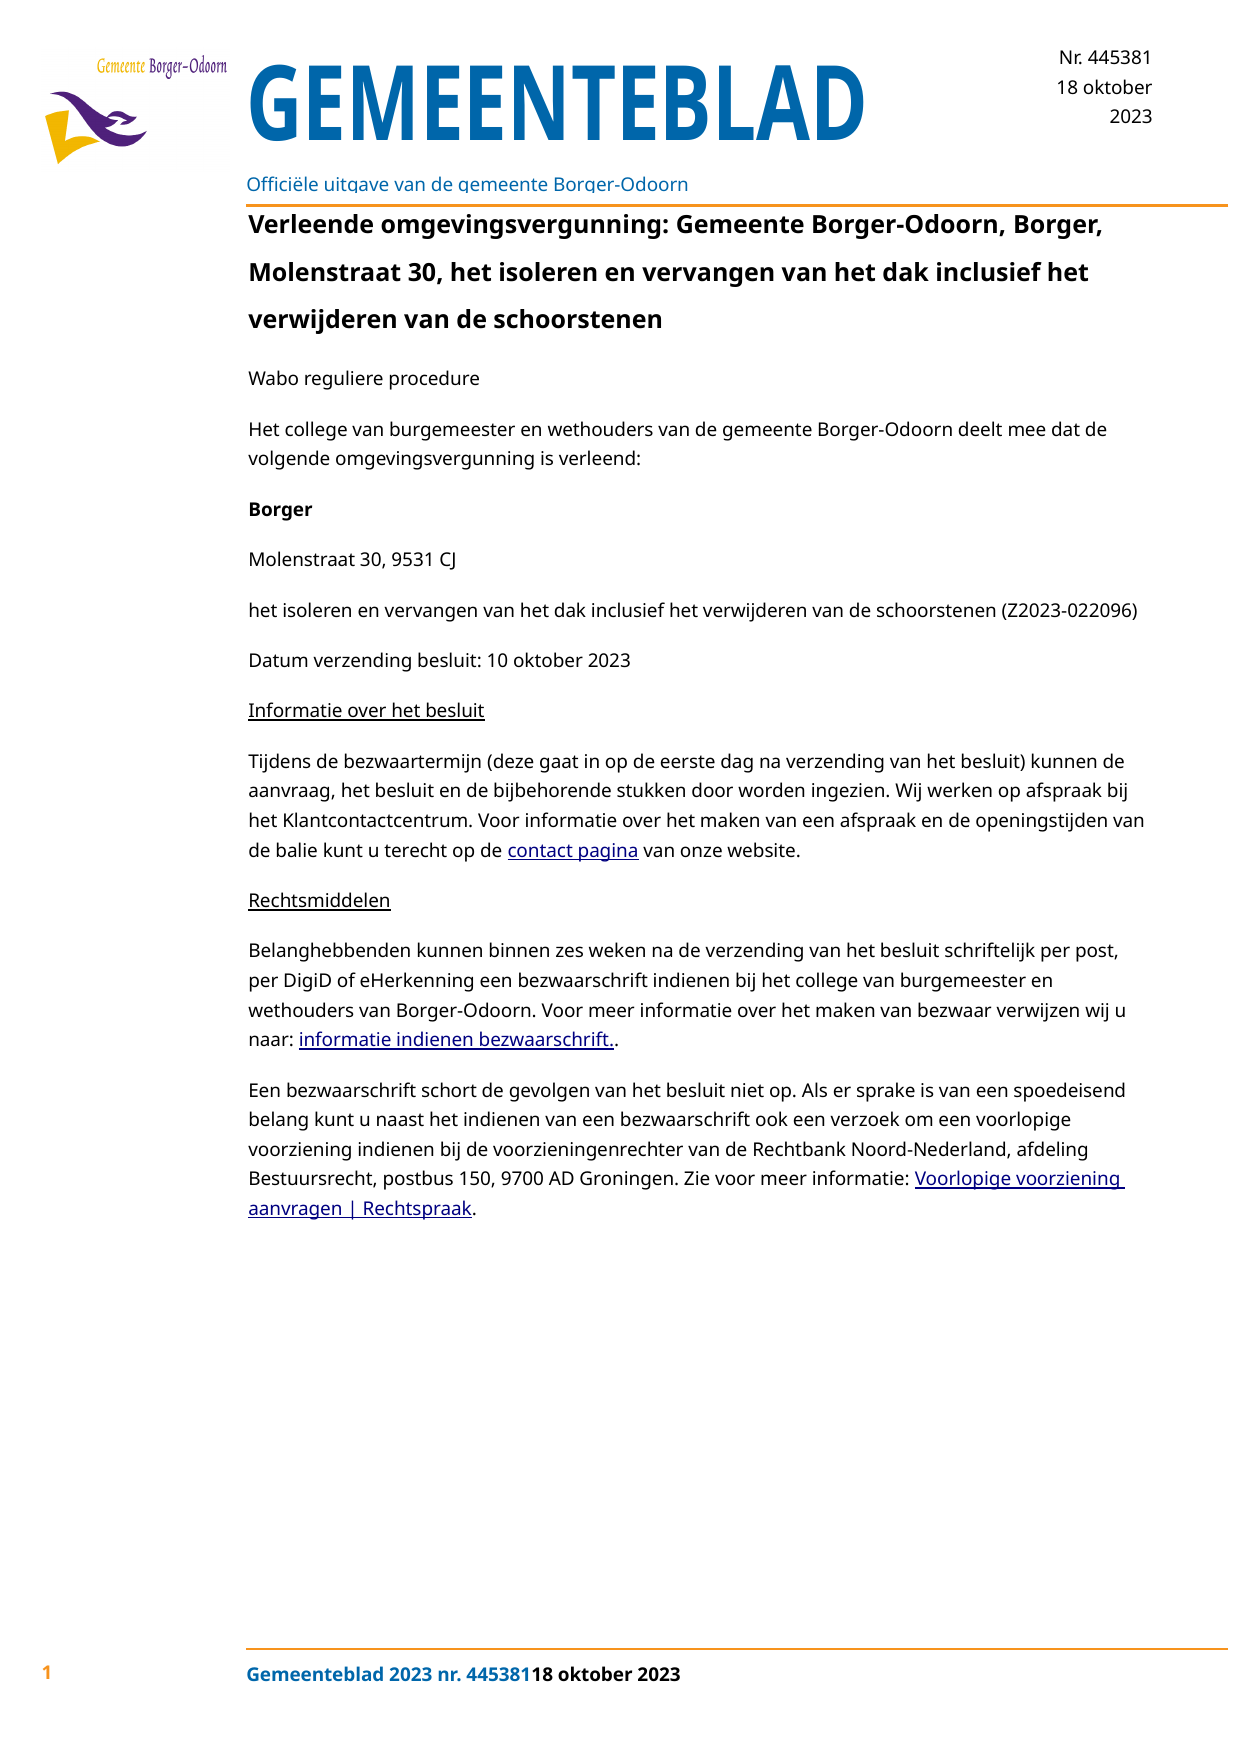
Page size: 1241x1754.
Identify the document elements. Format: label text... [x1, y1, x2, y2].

text Het college van burgemeester en wethouders van de gemeente Borger-Odoorn deelt mee dat de volgende omgevingsvergunning is verleend: [248, 416, 1152, 471]
text Verleende omgevingsvergunning: Gemeente Borger-Odoorn, Borger, Molenstraat 30, het isoleren en vervangen van het dak inclusief het verwijderen van de schoorstenen [248, 207, 1152, 336]
text Molenstraat 30, 9531 CJ [248, 546, 1152, 572]
text Wabo reguliere procedure [248, 366, 1152, 391]
text Belanghebbenden kunnen binnen zes weken na de verzending van het besluit schriftelijk per post, per DigiD of eHerkenning een bezwaarschrift indienen bij het college van burgemeester en wethouders van Borger-Odoorn. Voor meer informatie over het maken van bezwaar verwijzen wij u naar: informatie indienen bezwaarschrift.. [248, 938, 1152, 1052]
picture [41, 47, 231, 172]
text Borger [248, 496, 1152, 522]
text Rechtsmiddelen [248, 887, 1152, 913]
text Tijdens de bezwaartermijn (deze gaat in op de eerste dag na verzending van het besluit) kunnen de aanvraag, het besluit en de bijbehorende stukken door worden ingezien. Wij werken op afspraak bij het Klantcontactcentrum. Voor informatie over het maken van een afspraak en de openingstijden van de balie kunt u terecht op de contact pagina van onze website. [248, 748, 1152, 862]
text Datum verzending besluit: 10 oktober 2023 [248, 647, 1152, 673]
text Informatie over het besluit [248, 698, 1152, 723]
text Een bezwaarschrift schort de gevolgen van het besluit niet op. Als er sprake is van een spoedeisend belang kunt u naast het indienen van een bezwaarschrift ook een verzoek om een voorlopige voorziening indienen bij de voorzieningenrechter van de Rechtbank Noord-Nederland, afdeling Bestuursrecht, postbus 150, 9700 AD Groningen. Zie voor meer informatie: Voorlopige voorziening aanvragen | Rechtspraak. [248, 1077, 1152, 1221]
text het isoleren en vervangen van het dak inclusief het verwijderen van de schoorstenen (Z2023-022096) [248, 597, 1152, 622]
